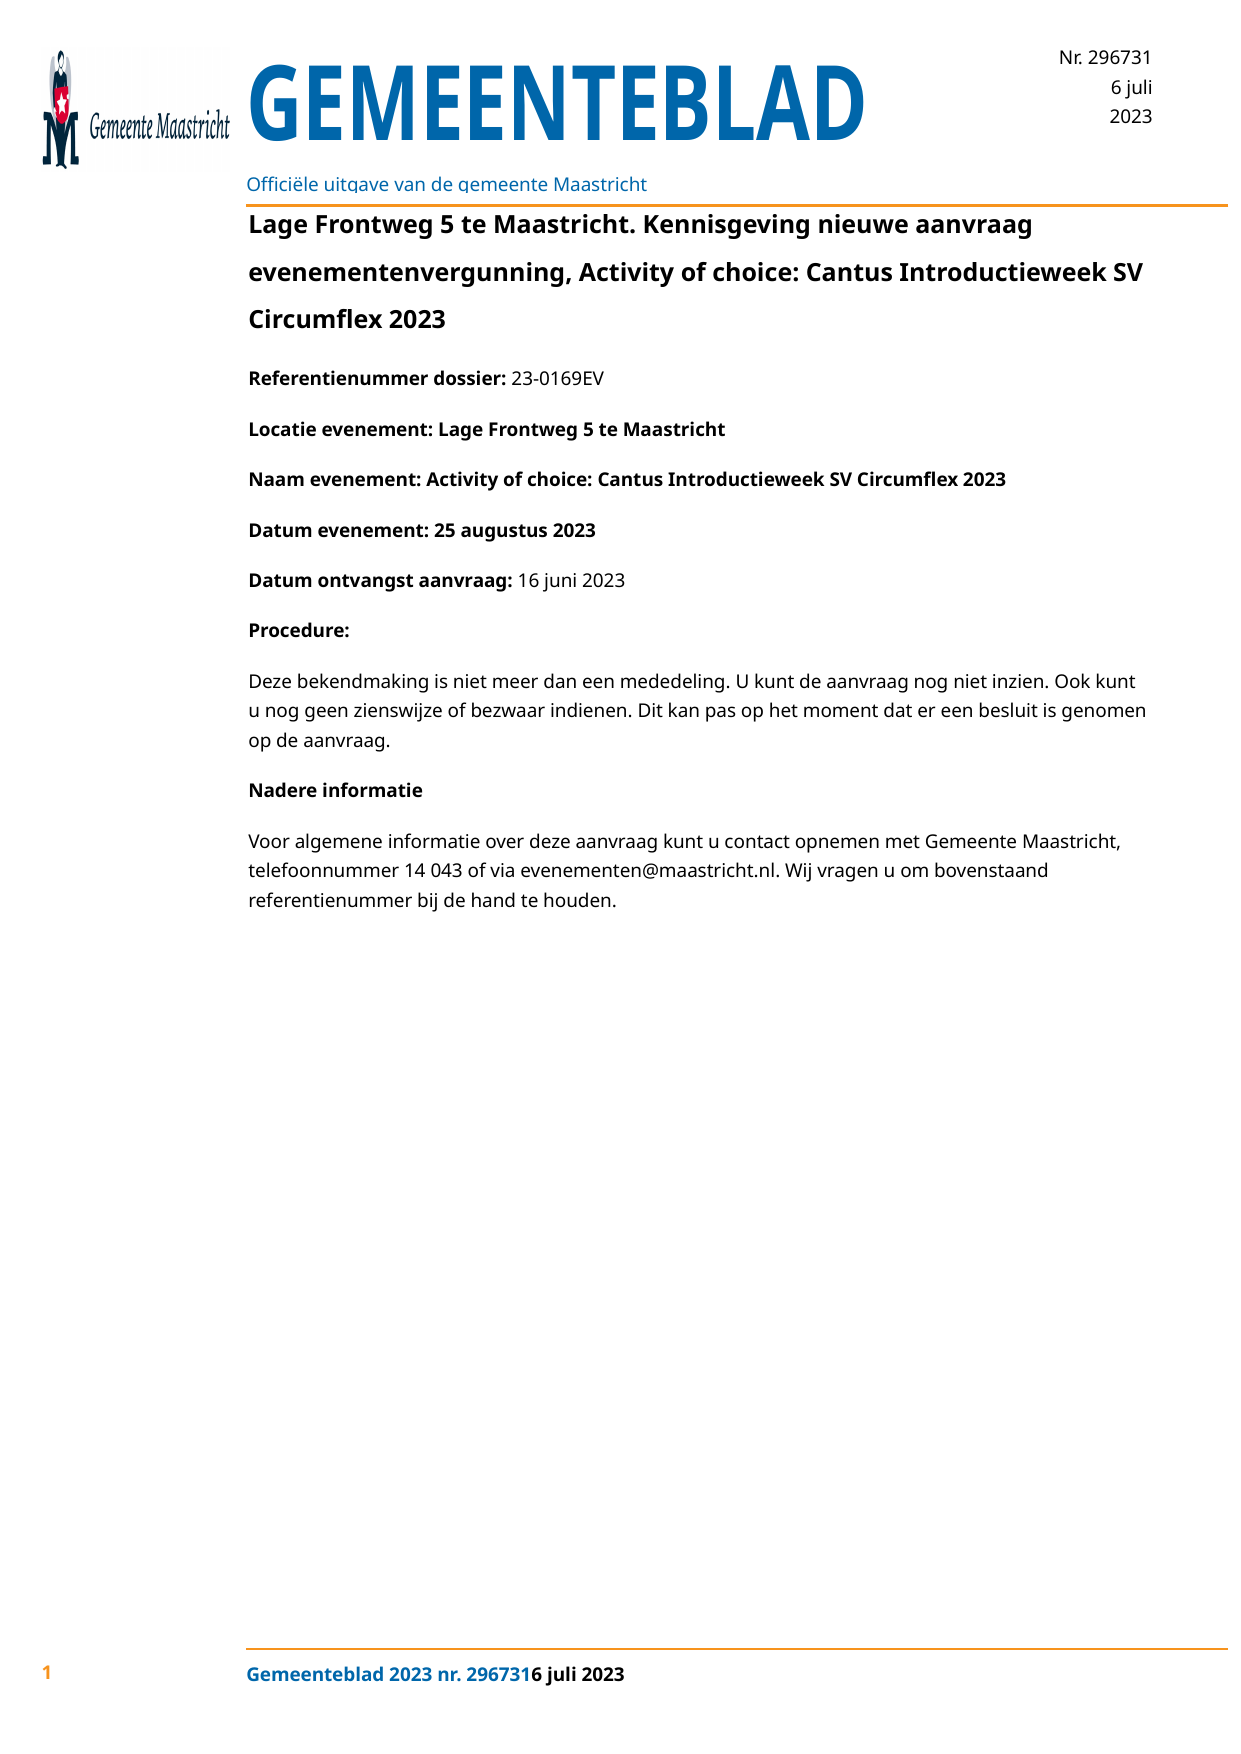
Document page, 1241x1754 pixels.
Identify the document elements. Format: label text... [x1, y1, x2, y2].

text Deze bekendmaking is niet meer dan een mededeling. U kunt de aanvraag nog niet inzien. Ook kunt u nog geen zienswijze of bezwaar indienen. Dit kan pas op het moment dat er een besluit is genomen op de aanvraag. [248, 668, 1152, 753]
text Naam evenement: Activity of choice: Cantus Introductieweek SV Circumflex 2023 [248, 466, 1152, 492]
text Procedure: [248, 618, 1152, 643]
text Nadere informatie [248, 778, 1152, 803]
text Locatie evenement: Lage Frontweg 5 te Maastricht [248, 416, 1152, 442]
picture [41, 47, 231, 172]
text Datum evenement: 25 augustus 2023 [248, 517, 1152, 542]
text Lage Frontweg 5 te Maastricht. Kennisgeving nieuwe aanvraag evenementenvergunning, Activity of choice: Cantus Introductieweek SV Circumflex 2023 [248, 207, 1152, 336]
text Datum ontvangst aanvraag: 16 juni 2023 [248, 567, 1152, 593]
text Referentienummer dossier: 23-0169EV [248, 366, 1152, 391]
text Voor algemene informatie over deze aanvraag kunt u contact opnemen met Gemeente Maastricht, telefoonnummer 14 043 of via evenementen@maastricht.nl. Wij vragen u om bovenstaand referentienummer bij de hand te houden. [248, 828, 1152, 913]
